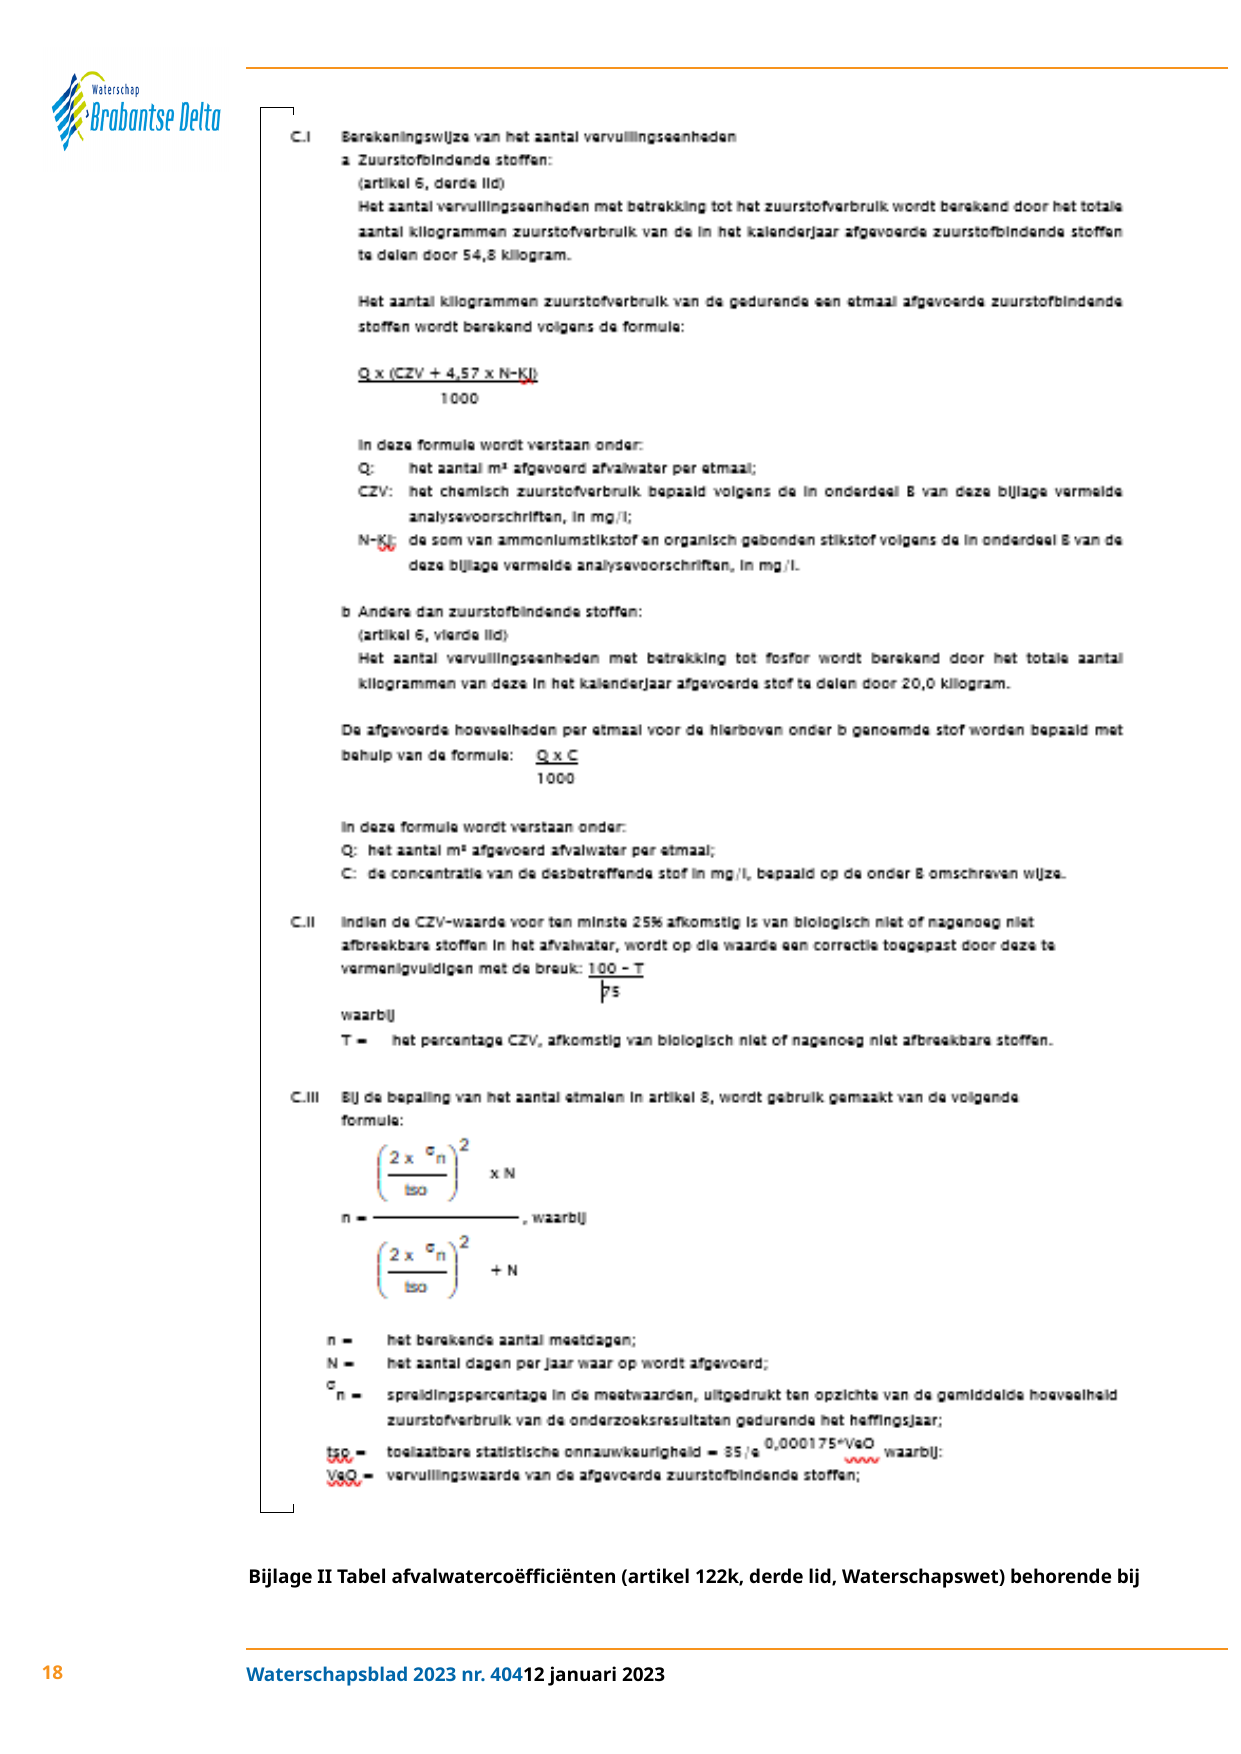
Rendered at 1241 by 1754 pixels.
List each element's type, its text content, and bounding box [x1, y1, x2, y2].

picture [268, 115, 1168, 1504]
picture [41, 47, 231, 172]
text Bijlage II Tabel afvalwatercoëfficiënten (artikel 122k, derde lid, Waterschapswet) behorende bij [248, 1563, 1152, 1589]
